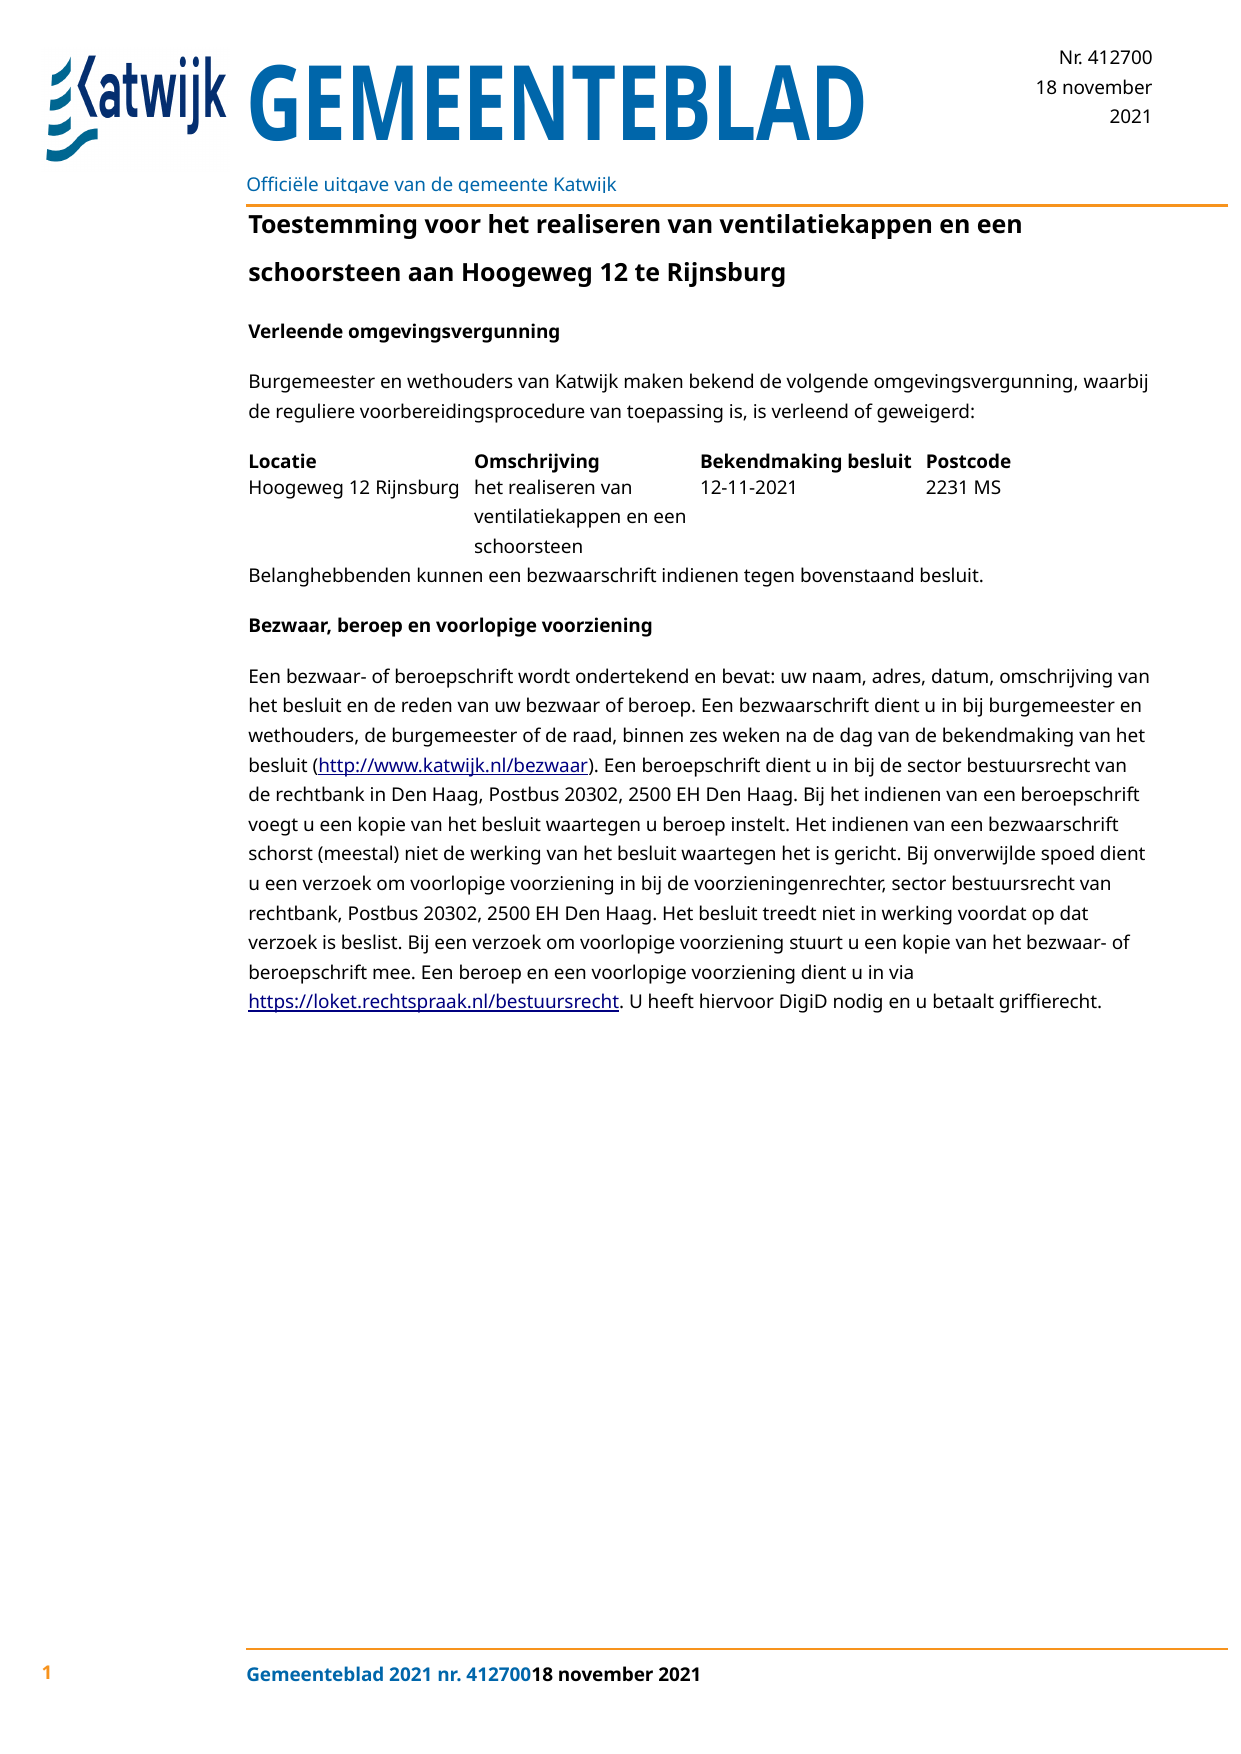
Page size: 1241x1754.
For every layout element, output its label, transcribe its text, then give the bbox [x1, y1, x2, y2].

text Toestemming voor het realiseren van ventilatiekappen en een schoorsteen aan Hoogeweg 12 te Rijnsburg [248, 207, 1152, 288]
table_cell 2231 MS [926, 474, 1152, 559]
text Burgemeester en wethouders van Katwijk maken bekend de volgende omgevingsvergunning, waarbij de reguliere voorbereidingsprocedure van toepassing is, is verleend of geweigerd: [248, 368, 1152, 424]
table_header Locatie [248, 449, 474, 474]
table_header Bekendmaking besluit [700, 449, 926, 474]
text Een bezwaar- of beroepschrift wordt ondertekend en bevat: uw naam, adres, datum, omschrijving van het besluit en de reden van uw bezwaar of beroep. Een bezwaarschrift dient u in bij burgemeester en wethouders, de burgemeester of de raad, binnen zes weken na de dag van de bekendmaking van het besluit (http://www.katwijk.nl/bezwaar). Een beroepschrift dient u in bij de sector bestuursrecht van de rechtbank in Den Haag, Postbus 20302, 2500 EH Den Haag. Bij het indienen van een beroepschrift voegt u een kopie van het besluit waartegen u beroep instelt. Het indienen van een bezwaarschrift schorst (meestal) niet de werking van het besluit waartegen het is gericht. Bij onverwijlde spoed dient u een verzoek om voorlopige voorziening in bij de voorzieningenrechter, sector bestuursrecht van rechtbank, Postbus 20302, 2500 EH Den Haag. Het besluit treedt niet in werking voordat op dat verzoek is beslist. Bij een verzoek om voorlopige voorziening stuurt u een kopie van het bezwaar- of beroepschrift mee. Een beroep en een voorlopige voorziening dient u in via https://loket.rechtspraak.nl/bestuursrecht. U heeft hiervoor DigiD nodig en u betaalt griffierecht. [248, 663, 1152, 1014]
table_cell het realiseren van ventilatiekappen en een schoorsteen [474, 474, 700, 559]
table_header Postcode [926, 449, 1152, 474]
table_cell Hoogeweg 12 Rijnsburg [248, 474, 474, 559]
text Belanghebbenden kunnen een bezwaarschrift indienen tegen bovenstaand besluit. [248, 562, 1152, 588]
text Verleende omgevingsvergunning [248, 318, 1152, 344]
table_cell 12-11-2021 [700, 474, 926, 559]
table_header Omschrijving [474, 449, 700, 474]
text Bezwaar, beroep en voorlopige voorziening [248, 613, 1152, 638]
picture [41, 47, 231, 172]
